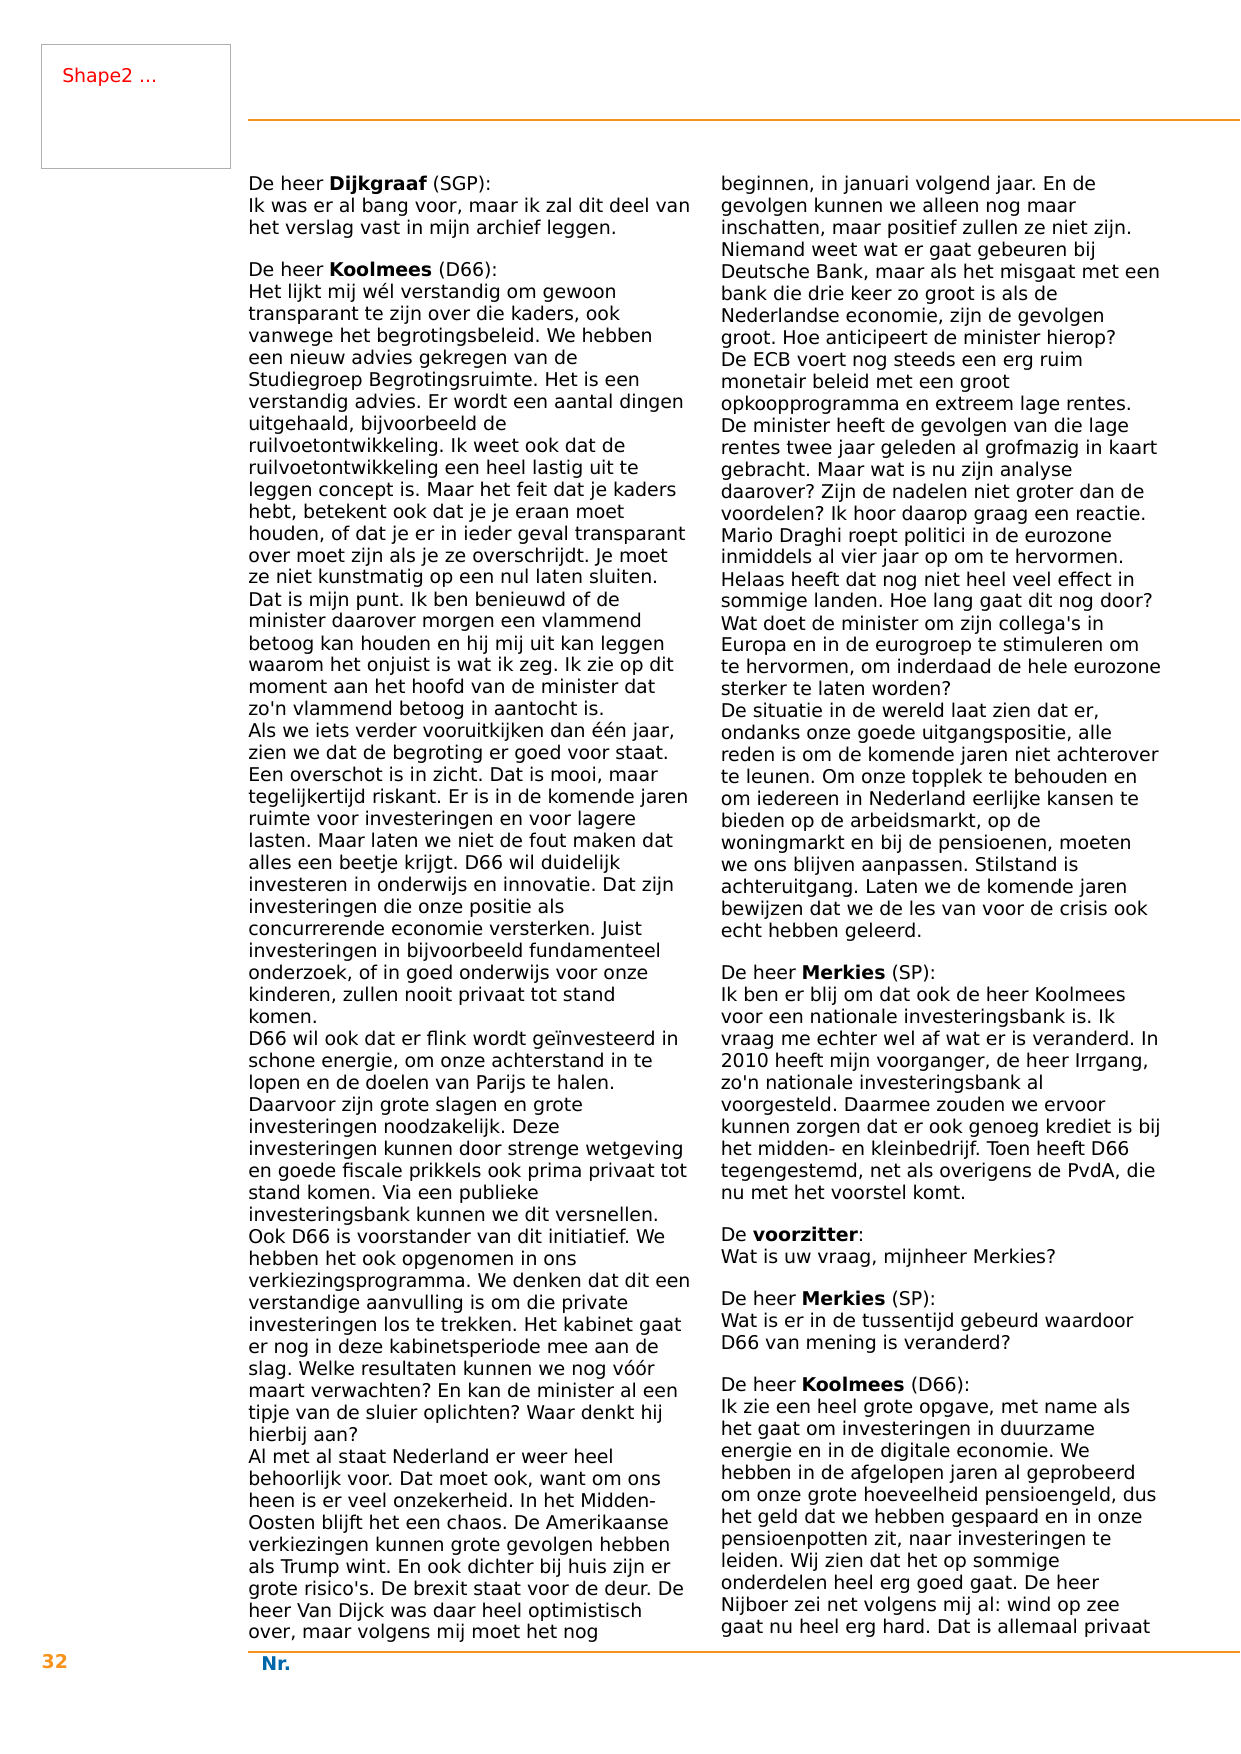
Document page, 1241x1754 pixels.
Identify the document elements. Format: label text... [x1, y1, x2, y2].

text De ECB voert nog steeds een erg ruim monetair beleid met een groot opkoopprogramma en extreem lage rentes. De minister heeft de gevolgen van die lage rentes twee jaar geleden al grofmazig in kaart gebracht. Maar wat is nu zijn analyse daarover? Zijn de nadelen niet groter dan de voordelen? Ik hoor daarop graag een reactie. [721, 349, 1163, 524]
text Al met al staat Nederland er weer heel behoorlijk voor. Dat moet ook, want om ons heen is er veel onzekerheid. In het Midden-Oosten blijft het een chaos. De Amerikaanse verkiezingen kunnen grote gevolgen hebben als Trump wint. En ook dichter bij huis zijn er grote risico's. De brexit staat voor de deur. De heer Van Dijck was daar heel optimistisch over, maar volgens mij moet het nog [248, 1446, 691, 1643]
text Wat is uw vraag, mijnheer Merkies? [721, 1246, 1163, 1268]
text De heer Merkies (SP): [721, 1288, 1163, 1310]
text Het lijkt mij wél verstandig om gewoon transparant te zijn over die kaders, ook vanwege het begrotingsbeleid. We hebben een nieuw advies gekregen van de Studiegroep Begrotingsruimte. Het is een verstandig advies. Er wordt een aantal dingen uitgehaald, bijvoorbeeld de ruilvoetontwikkeling. Ik weet ook dat de ruilvoetontwikkeling een heel lastig uit te leggen concept is. Maar het feit dat je kaders hebt, betekent ook dat je je eraan moet houden, of dat je er in ieder geval transparant over moet zijn als je ze overschrijdt. Je moet ze niet kunstmatig op een nul laten sluiten. Dat is mijn punt. Ik ben benieuwd of de minister daarover morgen een vlammend betoog kan houden en hij mij uit kan leggen waarom het onjuist is wat ik zeg. Ik zie op dit moment aan het hoofd van de minister dat zo'n vlammend betoog in aantocht is. [248, 281, 691, 720]
text De heer Merkies (SP): [721, 962, 1163, 984]
text beginnen, in januari volgend jaar. En de gevolgen kunnen we alleen nog maar inschatten, maar positief zullen ze niet zijn. Niemand weet wat er gaat gebeuren bij Deutsche Bank, maar als het misgaat met een bank die drie keer zo groot is als de Nederlandse economie, zijn de gevolgen groot. Hoe anticipeert de minister hierop? [721, 173, 1163, 349]
text De voorzitter: [721, 1224, 1163, 1246]
text D66 wil ook dat er flink wordt geïnvesteerd in schone energie, om onze achterstand in te lopen en de doelen van Parijs te halen. Daarvoor zijn grote slagen en grote investeringen noodzakelijk. Deze investeringen kunnen door strenge wetgeving en goede fiscale prikkels ook prima privaat tot stand komen. Via een publieke investeringsbank kunnen we dit versnellen. Ook D66 is voorstander van dit initiatief. We hebben het ook opgenomen in ons verkiezingsprogramma. We denken dat dit een verstandige aanvulling is om die private investeringen los te trekken. Het kabinet gaat er nog in deze kabinetsperiode mee aan de slag. Welke resultaten kunnen we nog vóór maart verwachten? En kan de minister al een tipje van de sluier oplichten? Waar denkt hij hierbij aan? [248, 1028, 691, 1446]
text Ik ben er blij om dat ook de heer Koolmees voor een nationale investeringsbank is. Ik vraag me echter wel af wat er is veranderd. In 2010 heeft mijn voorganger, de heer Irrgang, zo'n nationale investeringsbank al voorgesteld. Daarmee zouden we ervoor kunnen zorgen dat er ook genoeg krediet is bij het midden- en kleinbedrijf. Toen heeft D66 tegengestemd, net als overigens de PvdA, die nu met het voorstel komt. [721, 984, 1163, 1204]
text Als we iets verder vooruitkijken dan één jaar, zien we dat de begroting er goed voor staat. Een overschot is in zicht. Dat is mooi, maar tegelijkertijd riskant. Er is in de komende jaren ruimte voor investeringen en voor lagere lasten. Maar laten we niet de fout maken dat alles een beetje krijgt. D66 wil duidelijk investeren in onderwijs en innovatie. Dat zijn investeringen die onze positie als concurrerende economie versterken. Juist investeringen in bijvoorbeeld fundamenteel onderzoek, of in goed onderwijs voor onze kinderen, zullen nooit privaat tot stand komen. [248, 720, 691, 1028]
text De heer Dijkgraaf (SGP): [248, 173, 691, 195]
text Ik zie een heel grote opgave, met name als het gaat om investeringen in duurzame energie en in de digitale economie. We hebben in de afgelopen jaren al geprobeerd om onze grote hoeveelheid pensioengeld, dus het geld dat we hebben gespaard en in onze pensioenpotten zit, naar investeringen te leiden. Wij zien dat het op sommige onderdelen heel erg goed gaat. De heer Nijboer zei net volgens mij al: wind op zee gaat nu heel erg hard. Dat is allemaal privaat [721, 1396, 1163, 1637]
text Ik was er al bang voor, maar ik zal dit deel van het verslag vast in mijn archief leggen. [248, 195, 691, 239]
text De heer Koolmees (D66): [248, 259, 691, 281]
text De situatie in de wereld laat zien dat er, ondanks onze goede uitgangspositie, alle reden is om de komende jaren niet achterover te leunen. Om onze topplek te behouden en om iedereen in Nederland eerlijke kansen te bieden op de arbeidsmarkt, op de woningmarkt en bij de pensioenen, moeten we ons blijven aanpassen. Stilstand is achteruitgang. Laten we de komende jaren bewijzen dat we de les van voor de crisis ook echt hebben geleerd. [721, 700, 1163, 942]
text De heer Koolmees (D66): [721, 1374, 1163, 1396]
text Mario Draghi roept politici in de eurozone inmiddels al vier jaar op om te hervormen. Helaas heeft dat nog niet heel veel effect in sommige landen. Hoe lang gaat dit nog door? Wat doet de minister om zijn collega's in Europa en in de eurogroep te stimuleren om te hervormen, om inderdaad de hele eurozone sterker te laten worden? [721, 524, 1163, 700]
text Wat is er in de tussentijd gebeurd waardoor D66 van mening is veranderd? [721, 1310, 1163, 1354]
